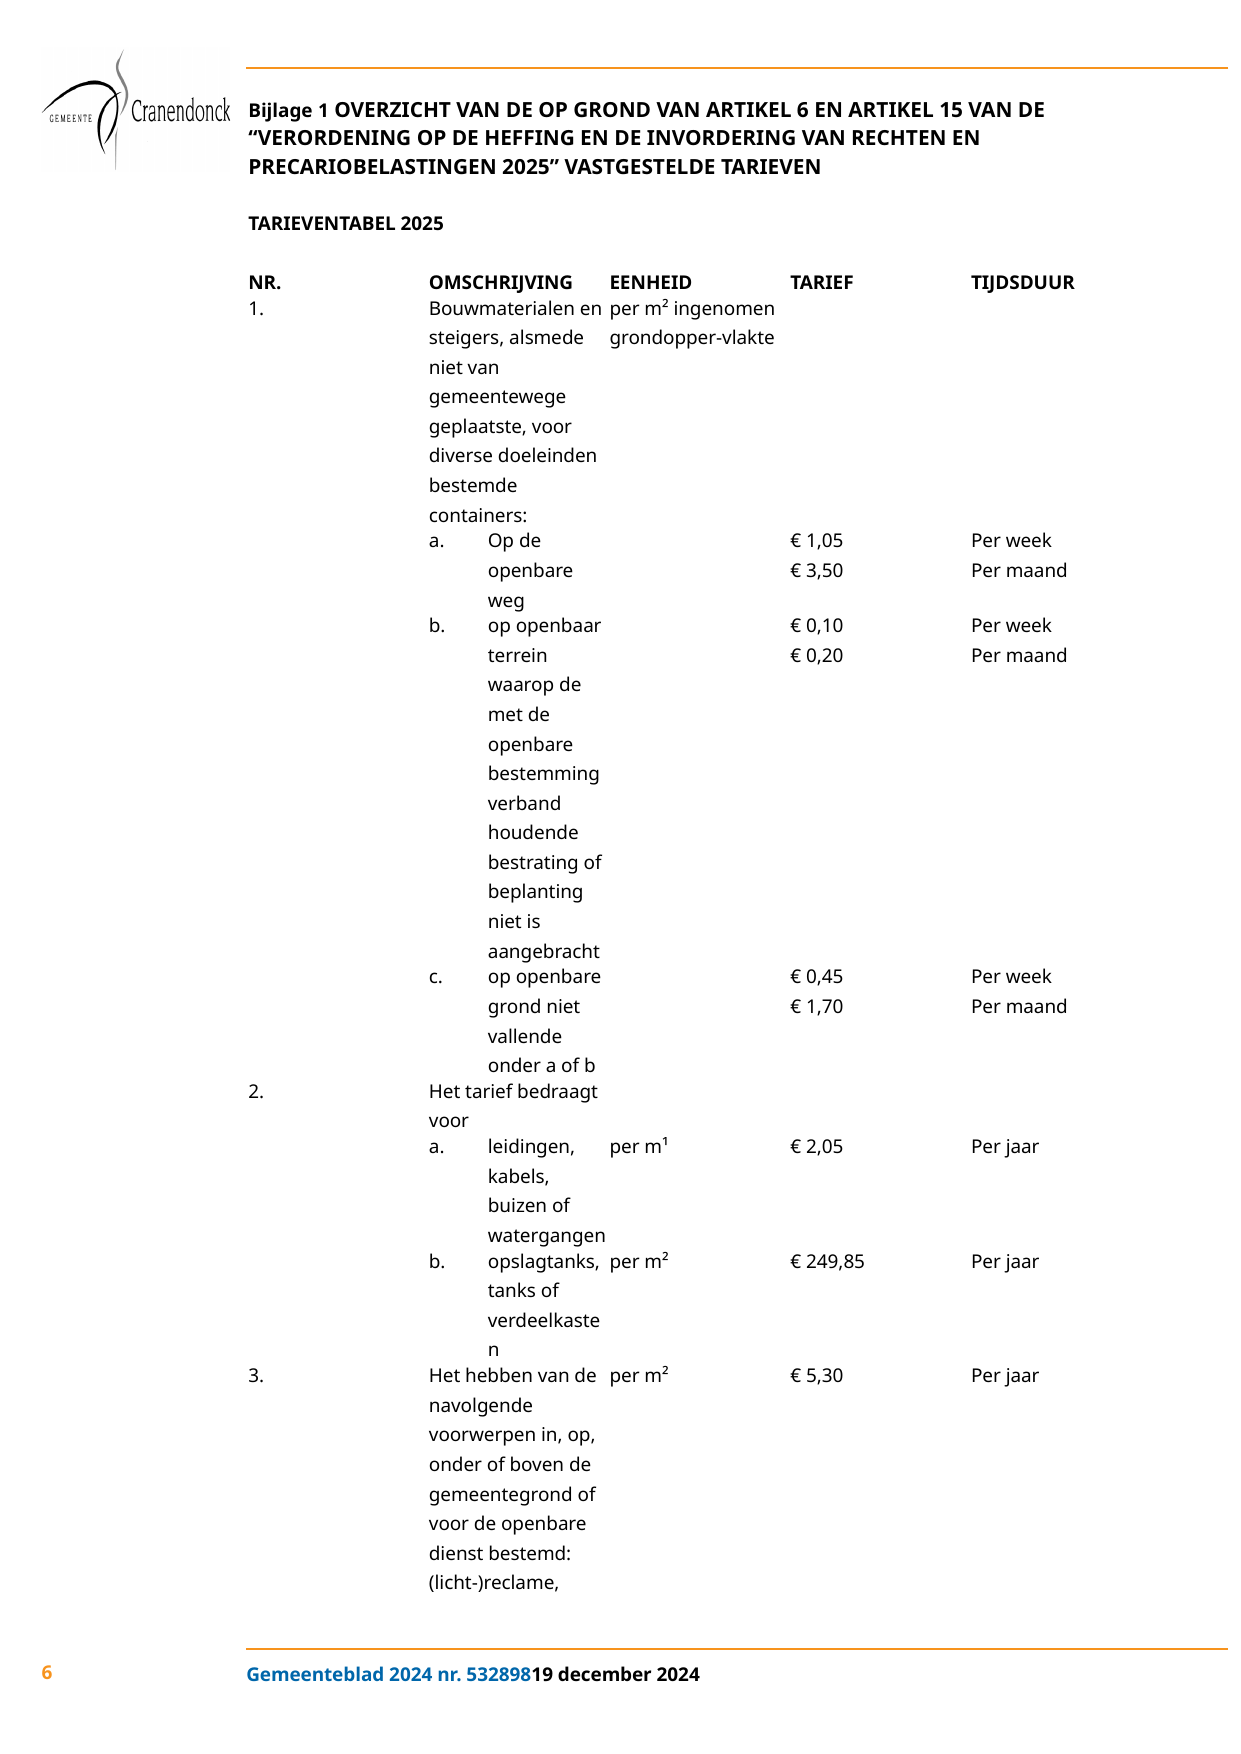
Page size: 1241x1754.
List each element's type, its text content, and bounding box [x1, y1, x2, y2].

table_cell [971, 1078, 1152, 1133]
table_header TIJDSDUUR [971, 269, 1152, 295]
table_cell per m² ingenomen grondopper-vlakte [609, 295, 790, 528]
table_cell [248, 964, 429, 1078]
table_cell [248, 1248, 429, 1362]
table_cell € 0,10 € 0,20 [790, 613, 971, 964]
table_cell Per jaar [971, 1363, 1152, 1595]
table_cell [248, 613, 429, 964]
table_cell € 249,85 [790, 1248, 971, 1362]
table_header TARIEF [790, 269, 971, 295]
table_header OMSCHRIJVING [429, 269, 609, 295]
table_cell Per week Per maand [971, 528, 1152, 612]
table_cell [609, 528, 790, 612]
table_cell Het hebben van de navolgende voorwerpen in, op, onder of boven de gemeentegrond of voor de openbare dienst bestemd: (licht-)reclame, [429, 1363, 609, 1595]
table_cell [790, 1078, 971, 1133]
table_cell 3. [248, 1363, 429, 1595]
table_cell Het tarief bedraagt voor [429, 1078, 609, 1133]
table_header EENHEID [609, 269, 790, 295]
table_cell 2. [248, 1078, 429, 1133]
table_cell [971, 295, 1152, 528]
table_cell [609, 964, 790, 1078]
table_cell op openbaar terrein waarop de met de openbare bestemming verband houdende bestrating of beplanting niet is aangebracht [429, 613, 609, 964]
table_cell € 5,30 [790, 1363, 971, 1595]
picture [41, 47, 231, 172]
table_cell Bouwmaterialen en steigers, alsmede niet van gemeentewege geplaatste, voor diverse doeleinden bestemde containers: [429, 295, 609, 528]
text Bijlage 1 OVERZICHT VAN DE OP GROND VAN ARTIKEL 6 EN ARTIKEL 15 VAN DE “VERORDENING OP DE HEFFING EN DE INVORDERING VAN RECHTEN EN PRECARIOBELASTINGEN 2025” VASTGESTELDE TARIEVEN [248, 95, 1152, 180]
table_cell [790, 295, 971, 528]
table_cell € 1,05 € 3,50 [790, 528, 971, 612]
table_cell Per jaar [971, 1134, 1152, 1248]
table_cell op openbare grond niet vallende onder a of b [429, 964, 609, 1078]
table_cell per m² [609, 1248, 790, 1362]
table_cell [609, 613, 790, 964]
table_cell [248, 528, 429, 612]
table_cell Op de openbare weg [429, 528, 609, 612]
text TARIEVENTABEL 2025 [248, 210, 1152, 236]
table_cell [609, 1078, 790, 1133]
table_cell [248, 1134, 429, 1248]
table_cell € 0,45 € 1,70 [790, 964, 971, 1078]
table_cell Per week Per maand [971, 964, 1152, 1078]
table_header NR. [248, 269, 429, 295]
table_cell Per jaar [971, 1248, 1152, 1362]
table_cell opslagtanks, tanks of verdeelkasten [429, 1248, 609, 1362]
table_cell Per week Per maand [971, 613, 1152, 964]
table_cell per m¹ [609, 1134, 790, 1248]
table_cell per m² [609, 1363, 790, 1595]
table_cell € 2,05 [790, 1134, 971, 1248]
table_cell leidingen, kabels, buizen of watergangen [429, 1134, 609, 1248]
table_cell 1. [248, 295, 429, 528]
